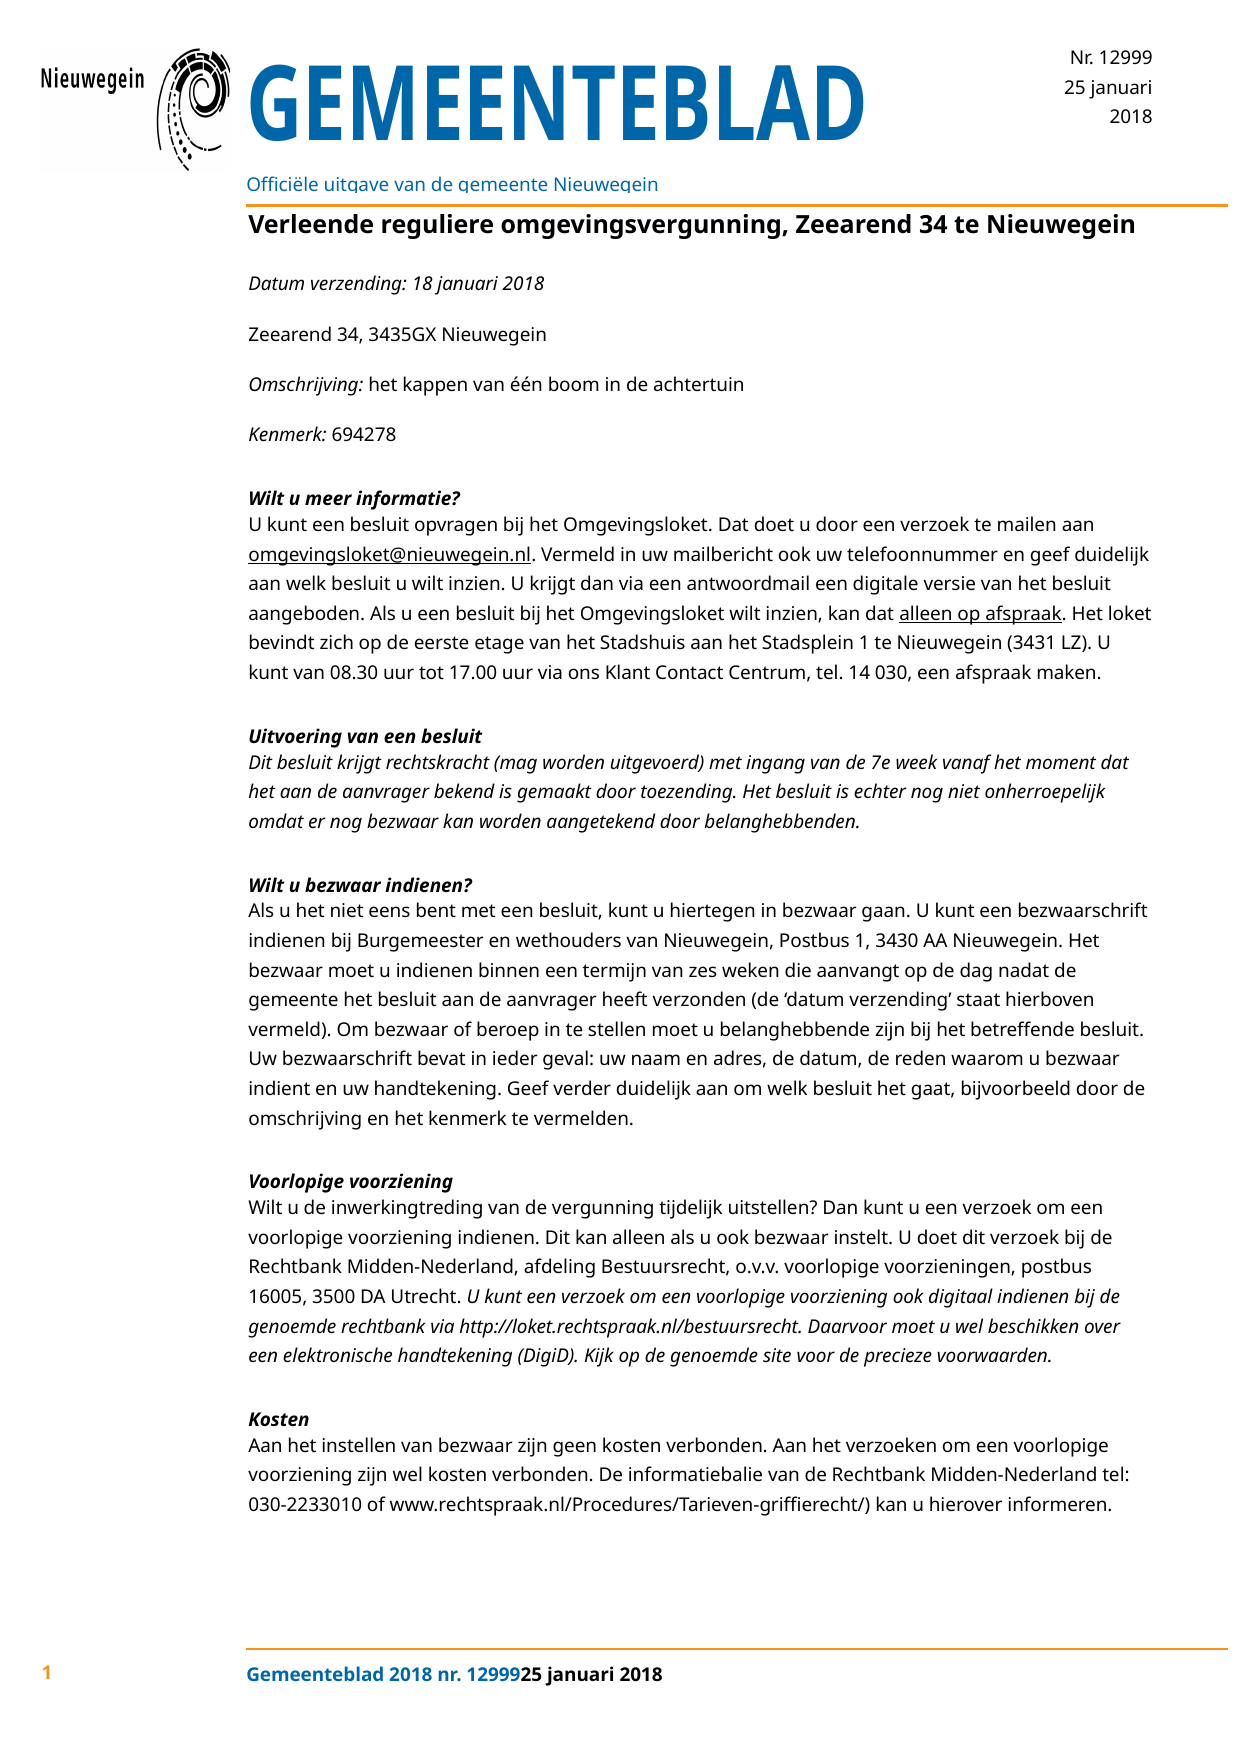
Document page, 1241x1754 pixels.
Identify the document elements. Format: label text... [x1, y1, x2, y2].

text Als u het niet eens bent met een besluit, kunt u hiertegen in bezwaar gaan. U kunt een bezwaarschrift indienen bij Burgemeester en wethouders van Nieuwegein, Postbus 1, 3430 AA Nieuwegein. Het bezwaar moet u indienen binnen een termijn van zes weken die aanvangt op de dag nadat de gemeente het besluit aan de aanvrager heeft verzonden (de ‘datum verzending’ staat hierboven vermeld). Om bezwaar of beroep in te stellen moet u belanghebbende zijn bij het betreffende besluit. Uw bezwaarschrift bevat in ieder geval: uw naam en adres, de datum, de reden waarom u bezwaar indient en uw handtekening. Geef verder duidelijk aan om welk besluit het gaat, bijvoorbeeld door de omschrijving en het kenmerk te vermelden. [248, 898, 1152, 1131]
text Wilt u de inwerkingtreding van de vergunning tijdelijk uitstellen? Dan kunt u een verzoek om een voorlopige voorziening indienen. Dit kan alleen als u ook bezwaar instelt. U doet dit verzoek bij de Rechtbank Midden-Nederland, afdeling Bestuursrecht, o.v.v. voorlopige voorzieningen, postbus 16005, 3500 DA Utrecht. U kunt een verzoek om een voorlopige voorziening ook digitaal indienen bij de genoemde rechtbank via http://loket.rechtspraak.nl/bestuursrecht. Daarvoor moet u wel beschikken over een elektronische handtekening (DigiD). Kijk op de genoemde site voor de precieze voorwaarden. [248, 1194, 1152, 1368]
picture [41, 47, 231, 172]
text Kenmerk: 694278 [248, 422, 1152, 447]
text Omschrijving: het kappen van één boom in de achtertuin [248, 371, 1152, 397]
text Wilt u meer informatie? [248, 486, 1152, 511]
text Uitvoering van een besluit [248, 723, 1152, 749]
text Datum verzending: 18 januari 2018 [248, 270, 1152, 296]
text Voorlopige voorziening [248, 1169, 1152, 1194]
text Dit besluit krijgt rechtskracht (mag worden uitgevoerd) met ingang van de 7e week vanaf het moment dat het aan de aanvrager bekend is gemaakt door toezending. Het besluit is echter nog niet onherroepelijk omdat er nog bezwaar kan worden aangetekend door belanghebbenden. [248, 749, 1152, 834]
text Wilt u bezwaar indienen? [248, 872, 1152, 898]
text Kosten [248, 1406, 1152, 1432]
text U kunt een besluit opvragen bij het Omgevingsloket. Dat doet u door een verzoek te mailen aan omgevingsloket@nieuwegein.nl. Vermeld in uw mailbericht ook uw telefoonnummer en geef duidelijk aan welk besluit u wilt inzien. U krijgt dan via een antwoordmail een digitale versie van het besluit aangeboden. Als u een besluit bij het Omgevingsloket wilt inzien, kan dat alleen op afspraak. Het loket bevindt zich op de eerste etage van het Stadshuis aan het Stadsplein 1 te Nieuwegein (3431 LZ). U kunt van 08.30 uur tot 17.00 uur via ons Klant Contact Centrum, tel. 14 030, een afspraak maken. [248, 511, 1152, 685]
text Aan het instellen van bezwaar zijn geen kosten verbonden. Aan het verzoeken om een voorlopige voorziening zijn wel kosten verbonden. De informatiebalie van de Rechtbank Midden-Nederland tel: 030-2233010 of www.rechtspraak.nl/Procedures/Tarieven-griffierecht/) kan u hierover informeren. [248, 1432, 1152, 1517]
text Verleende reguliere omgevingsvergunning, Zeearend 34 te Nieuwegein [248, 207, 1152, 241]
text Zeearend 34, 3435GX Nieuwegein [248, 321, 1152, 346]
